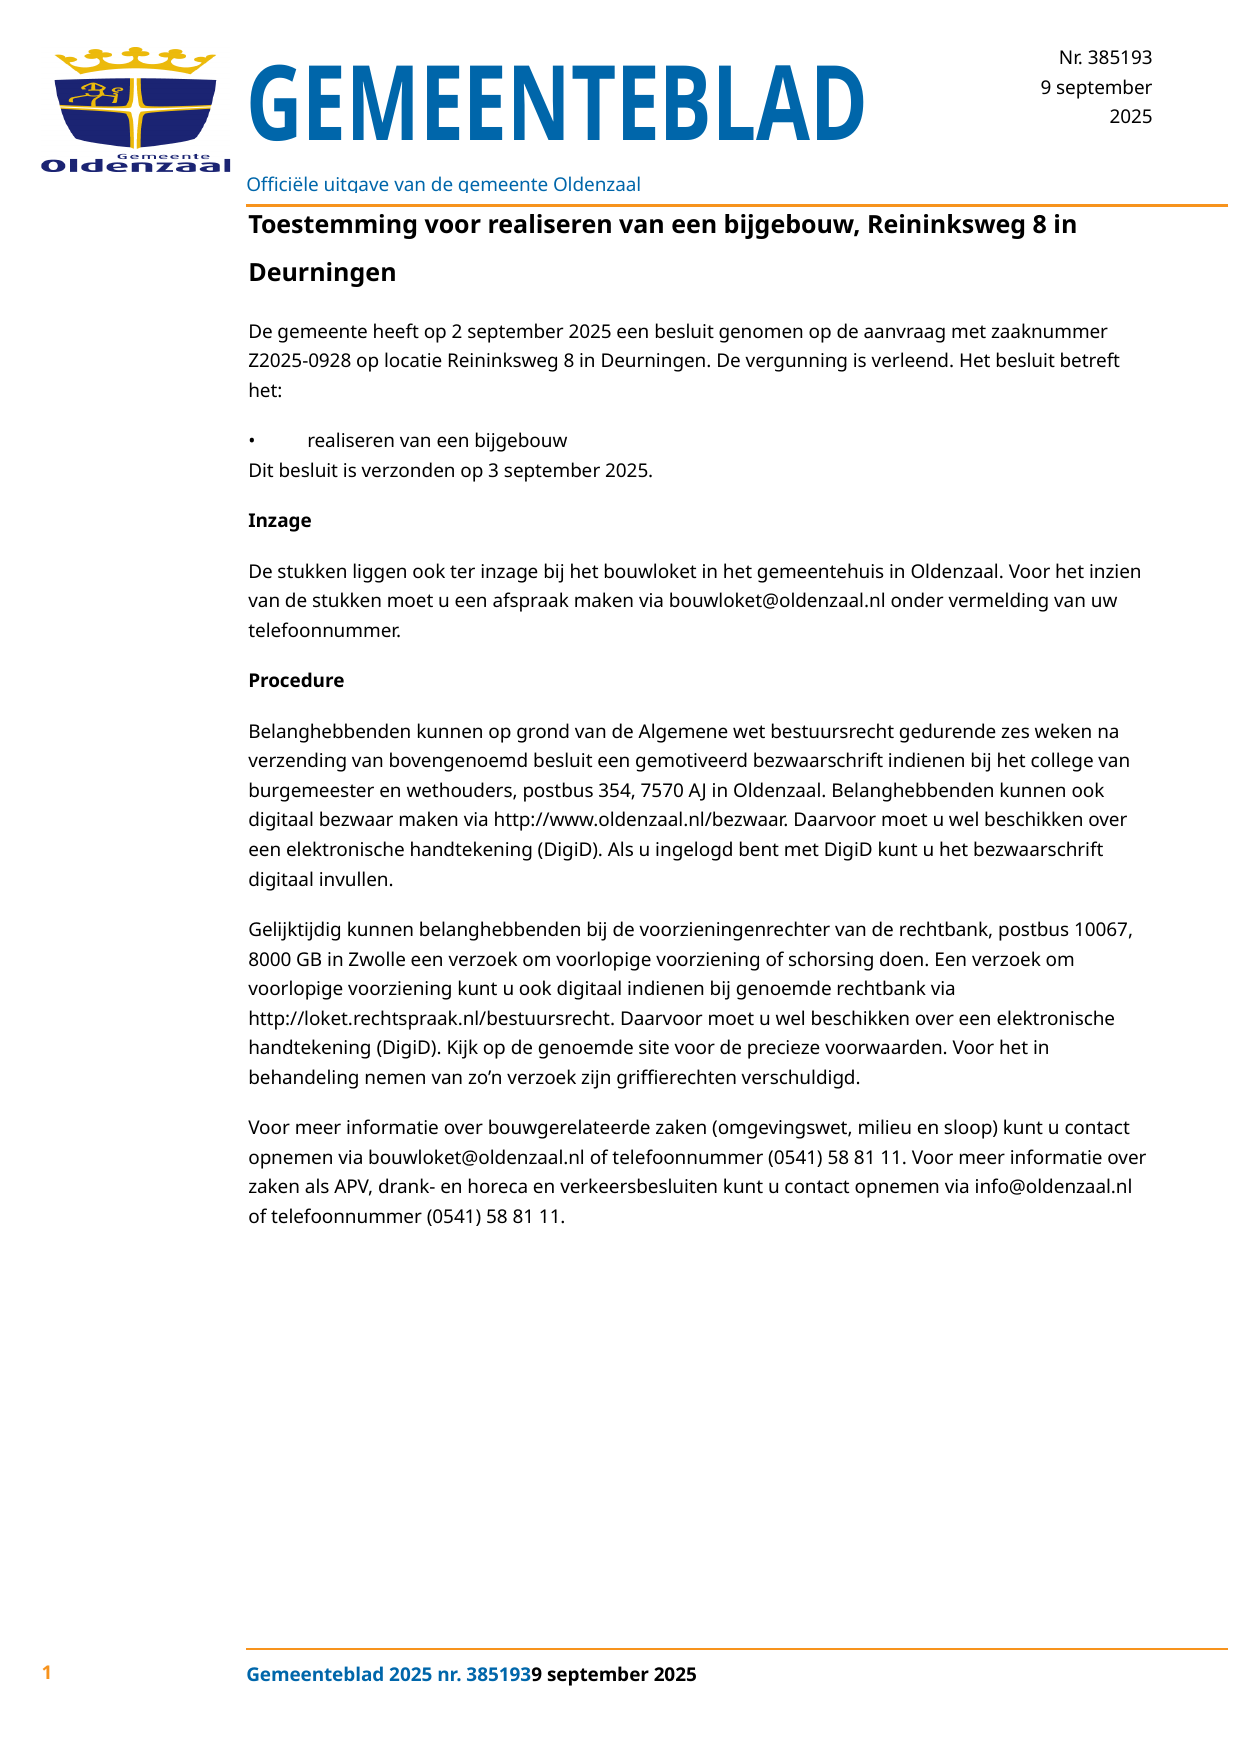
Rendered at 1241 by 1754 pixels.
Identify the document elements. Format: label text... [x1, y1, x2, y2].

text Voor meer informatie over bouwgerelateerde zaken (omgevingswet, milieu en sloop) kunt u contact opnemen via bouwloket@oldenzaal.nl of telefoonnummer (0541) 58 81 11. Voor meer informatie over zaken als APV, drank- en horeca en verkeersbesluiten kunt u contact opnemen via info@oldenzaal.nl of telefoonnummer (0541) 58 81 11. [248, 1114, 1152, 1229]
text Dit besluit is verzonden op 3 september 2025. [248, 457, 1152, 483]
text De gemeente heeft op 2 september 2025 een besluit genomen op de aanvraag met zaaknummer Z2025-0928 op locatie Reininksweg 8 in Deurningen. De vergunning is verleend. Het besluit betreft het: [248, 318, 1152, 403]
text De stukken liggen ook ter inzage bij het bouwloket in het gemeentehuis in Oldenzaal. Voor het inzien van de stukken moet u een afspraak maken via bouwloket@oldenzaal.nl onder vermelding van uw telefoonnummer. [248, 558, 1152, 643]
list realiseren van een bijgebouw [248, 427, 1152, 453]
text Belanghebbenden kunnen op grond van de Algemene wet bestuursrecht gedurende zes weken na verzending van bovengenoemd besluit een gemotiveerd bezwaarschrift indienen bij het college van burgemeester en wethouders, postbus 354, 7570 AJ in Oldenzaal. Belanghebbenden kunnen ook digitaal bezwaar maken via http://www.oldenzaal.nl/bezwaar. Daarvoor moet u wel beschikken over een elektronische handtekening (DigiD). Als u ingelogd bent met DigiD kunt u het bezwaarschrift digitaal invullen. [248, 718, 1152, 892]
text Procedure [248, 667, 1152, 693]
picture [41, 47, 231, 172]
text Toestemming voor realiseren van een bijgebouw, Reininksweg 8 in Deurningen [248, 207, 1152, 288]
text Inzage [248, 507, 1152, 533]
text Gelijktijdig kunnen belanghebbenden bij de voorzieningenrechter van de rechtbank, postbus 10067, 8000 GB in Zwolle een verzoek om voorlopige voorziening of schorsing doen. Een verzoek om voorlopige voorziening kunt u ook digitaal indienen bij genoemde rechtbank via http://loket.rechtspraak.nl/bestuursrecht. Daarvoor moet u wel beschikken over een elektronische handtekening (DigiD). Kijk op de genoemde site voor de precieze voorwaarden. Voor het in behandeling nemen van zo’n verzoek zijn griffierechten verschuldigd. [248, 916, 1152, 1090]
